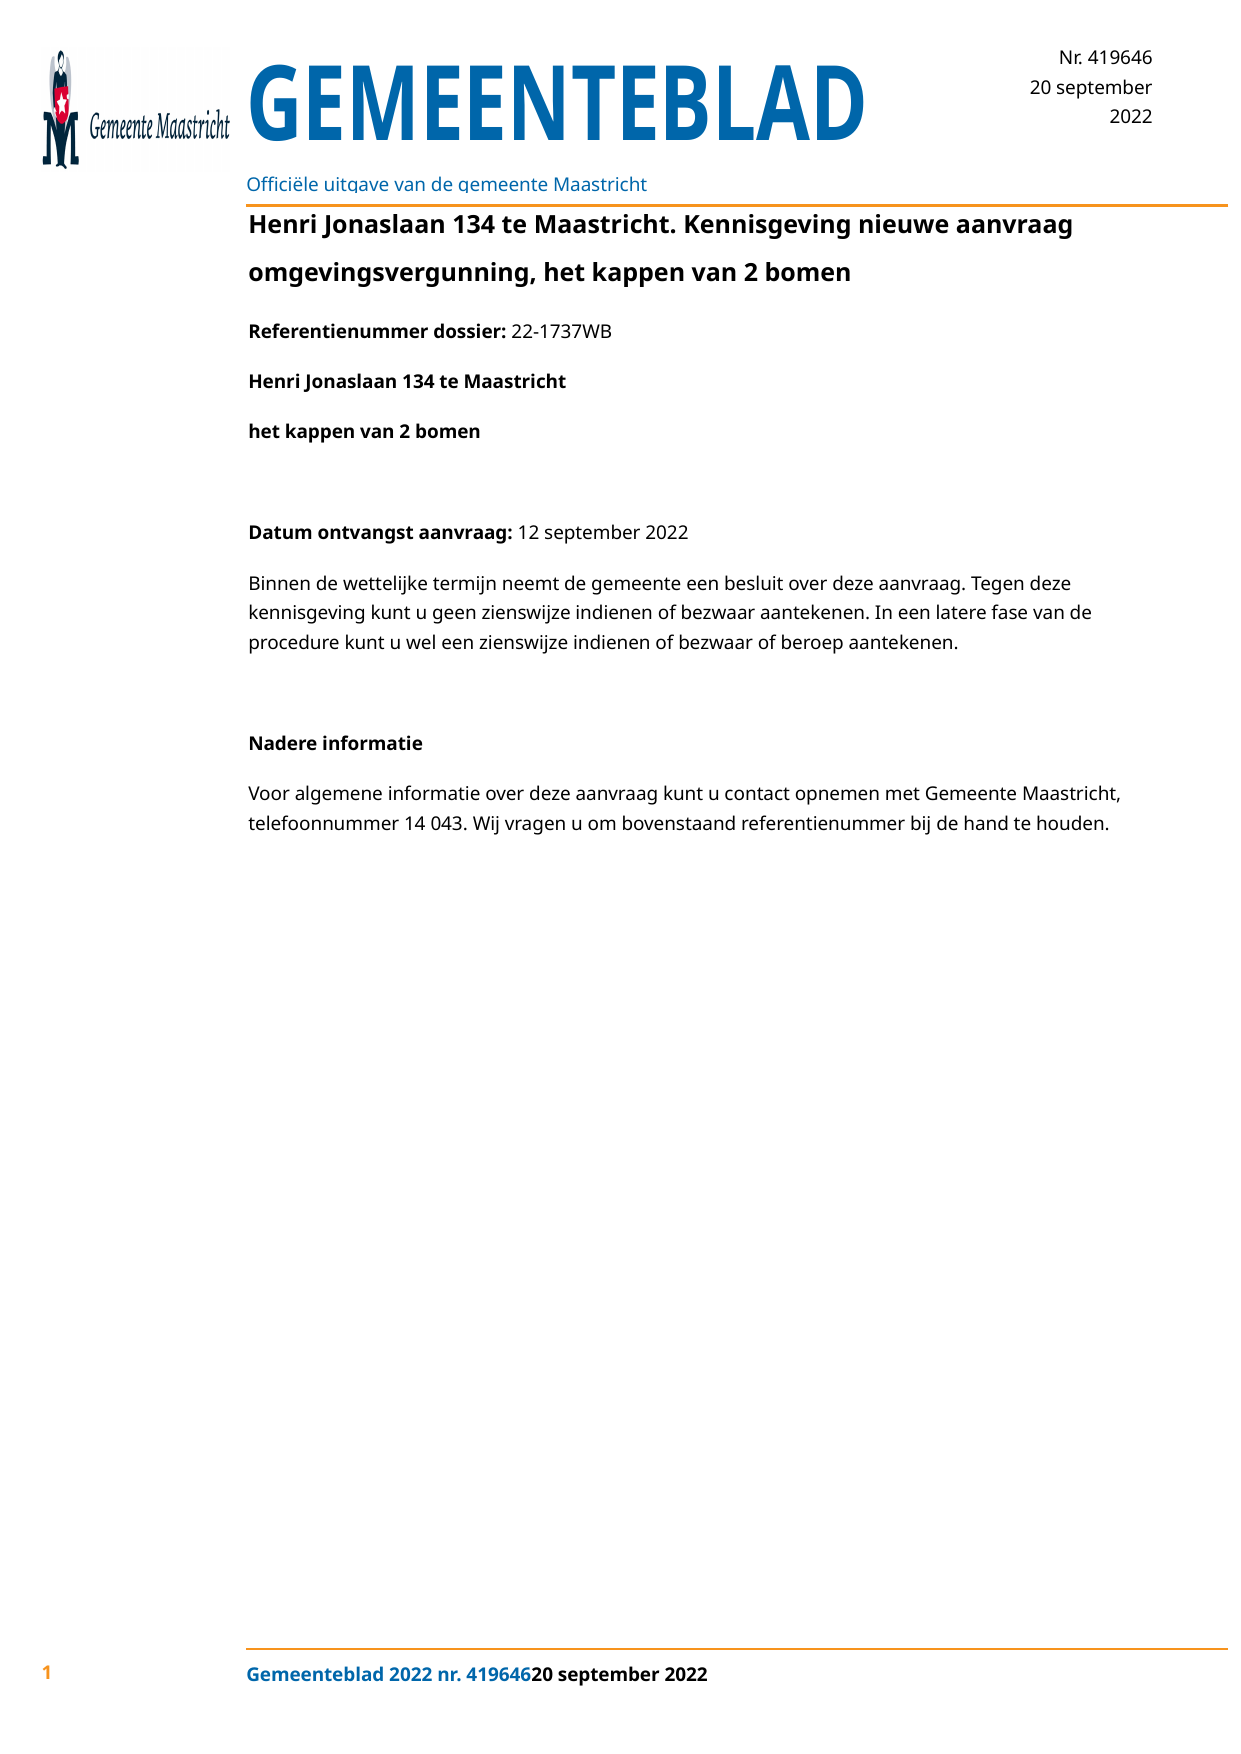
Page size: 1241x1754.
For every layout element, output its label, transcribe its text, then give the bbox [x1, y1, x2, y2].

text Henri Jonaslaan 134 te Maastricht. Kennisgeving nieuwe aanvraag omgevingsvergunning, het kappen van 2 bomen [248, 207, 1152, 288]
text Nadere informatie [248, 730, 1152, 756]
text Henri Jonaslaan 134 te Maastricht [248, 368, 1152, 394]
text Binnen de wettelijke termijn neemt de gemeente een besluit over deze aanvraag. Tegen deze kennisgeving kunt u geen zienswijze indienen of bezwaar aantekenen. In een latere fase van de procedure kunt u wel een zienswijze indienen of bezwaar of beroep aantekenen. [248, 570, 1152, 655]
picture [41, 47, 231, 172]
text Voor algemene informatie over deze aanvraag kunt u contact opnemen met Gemeente Maastricht, telefoonnummer 14 043. Wij vragen u om bovenstaand referentienummer bij de hand te houden. [248, 780, 1152, 836]
text Referentienummer dossier: 22-1737WB [248, 318, 1152, 344]
text Datum ontvangst aanvraag: 12 september 2022 [248, 519, 1152, 545]
text het kappen van 2 bomen [248, 419, 1152, 444]
